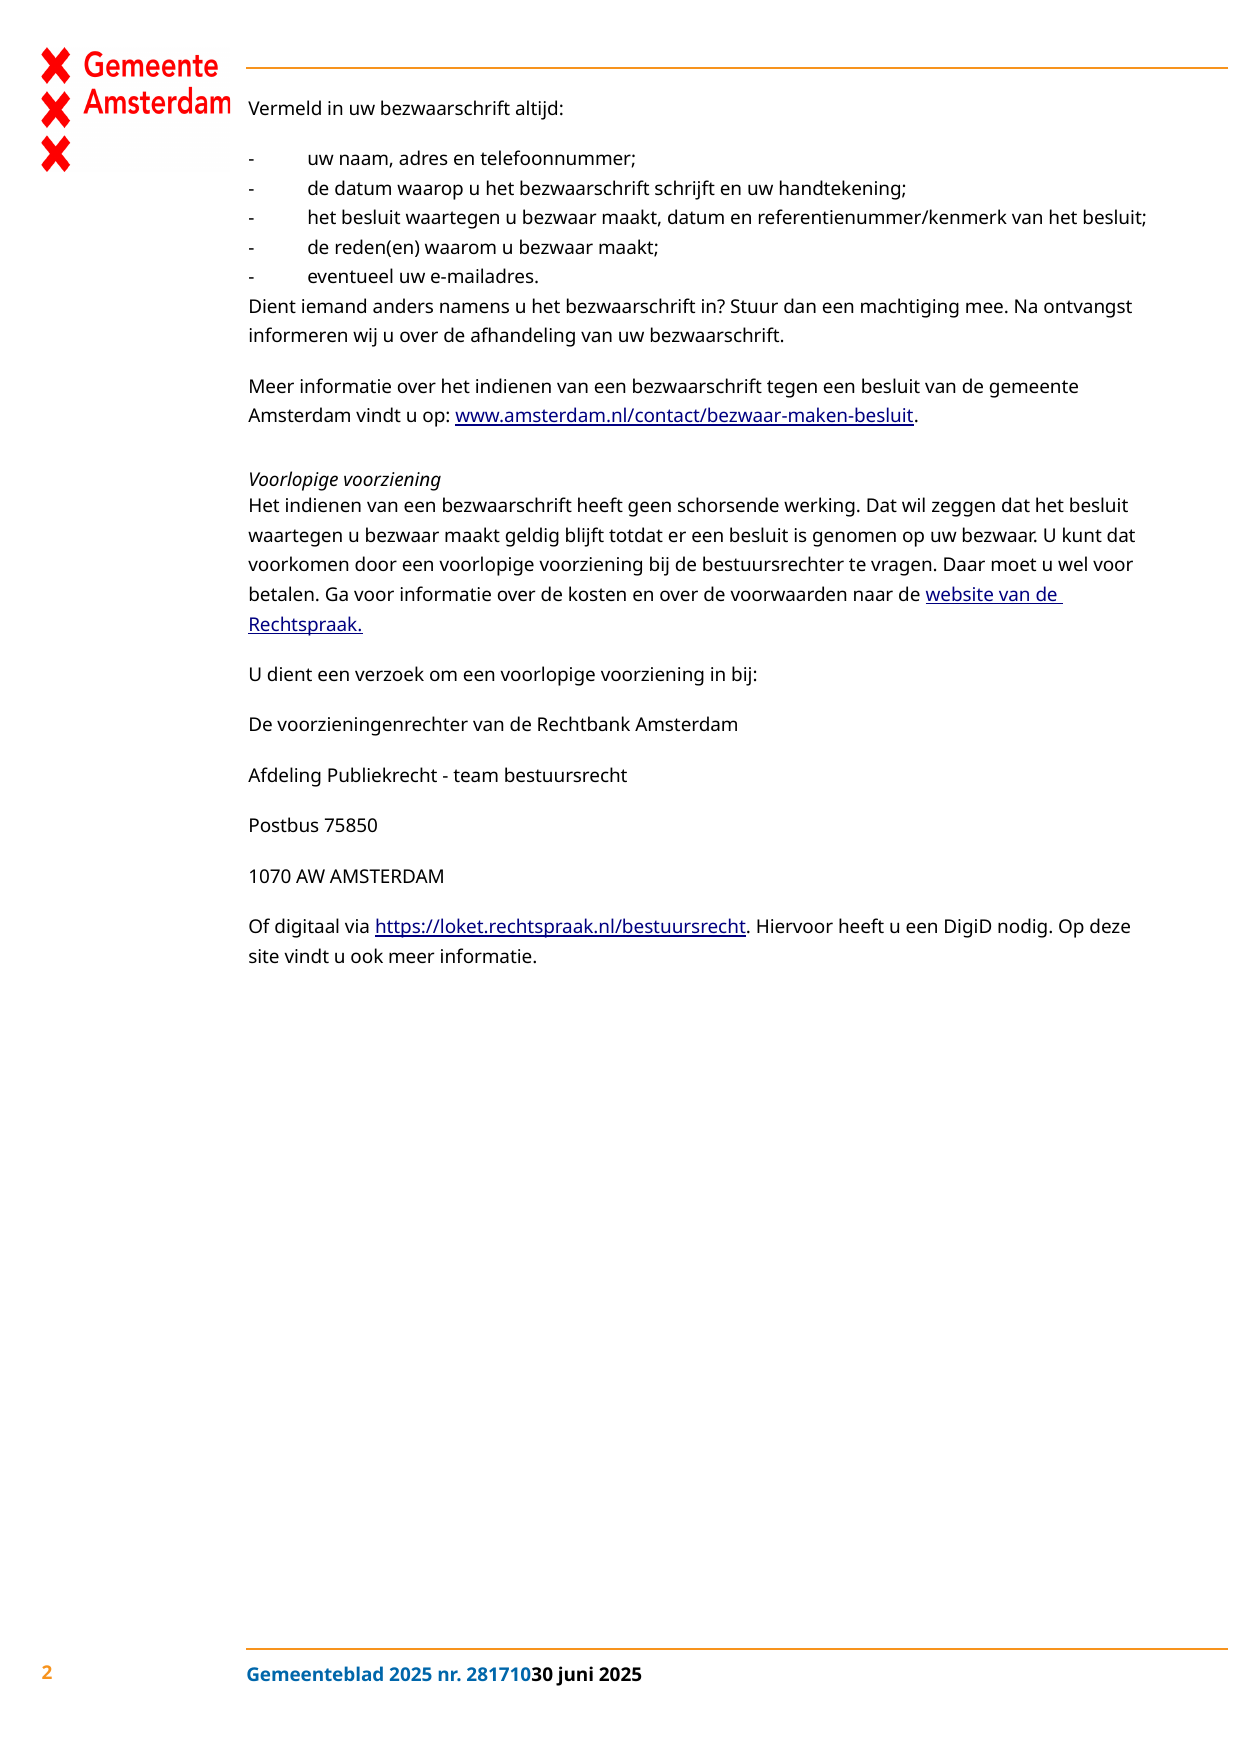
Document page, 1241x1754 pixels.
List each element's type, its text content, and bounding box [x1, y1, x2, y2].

text Het indienen van een bezwaarschrift heeft geen schorsende werking. Dat wil zeggen dat het besluit waartegen u bezwaar maakt geldig blijft totdat er een besluit is genomen op uw bezwaar. U kunt dat voorkomen door een voorlopige voorziening bij de bestuursrechter te vragen. Daar moet u wel voor betalen. Ga voor informatie over de kosten en over de voorwaarden naar de website van de Rechtspraak. [248, 492, 1152, 636]
text Afdeling Publiekrecht - team bestuursrecht [248, 762, 1152, 788]
text Meer informatie over het indienen van een bezwaarschrift tegen een besluit van de gemeente Amsterdam vindt u op: www.amsterdam.nl/contact/bezwaar-maken-besluit. [248, 373, 1152, 428]
picture [41, 47, 231, 172]
list het besluit waartegen u bezwaar maakt, datum en referentienummer/kenmerk van het besluit; [248, 204, 1152, 230]
list eventueel uw e-mailadres. [248, 263, 1152, 289]
list uw naam, adres en telefoonnummer; [248, 145, 1152, 171]
text Of digitaal via https://loket.rechtspraak.nl/bestuursrecht. Hiervoor heeft u een DigiD nodig. Op deze site vindt u ook meer informatie. [248, 913, 1152, 968]
list de datum waarop u het bezwaarschrift schrijft en uw handtekening; [248, 175, 1152, 201]
text Vermeld in uw bezwaarschrift altijd: [248, 95, 1152, 121]
text Postbus 75850 [248, 812, 1152, 838]
list de reden(en) waarom u bezwaar maakt; [248, 234, 1152, 260]
text U dient een verzoek om een voorlopige voorziening in bij: [248, 661, 1152, 687]
text Voorlopige voorziening [248, 467, 1152, 492]
text Dient iemand anders namens u het bezwaarschrift in? Stuur dan een machtiging mee. Na ontvangst informeren wij u over de afhandeling van uw bezwaarschrift. [248, 293, 1152, 348]
text De voorzieningenrechter van de Rechtbank Amsterdam [248, 712, 1152, 737]
text 1070 AW AMSTERDAM [248, 863, 1152, 888]
